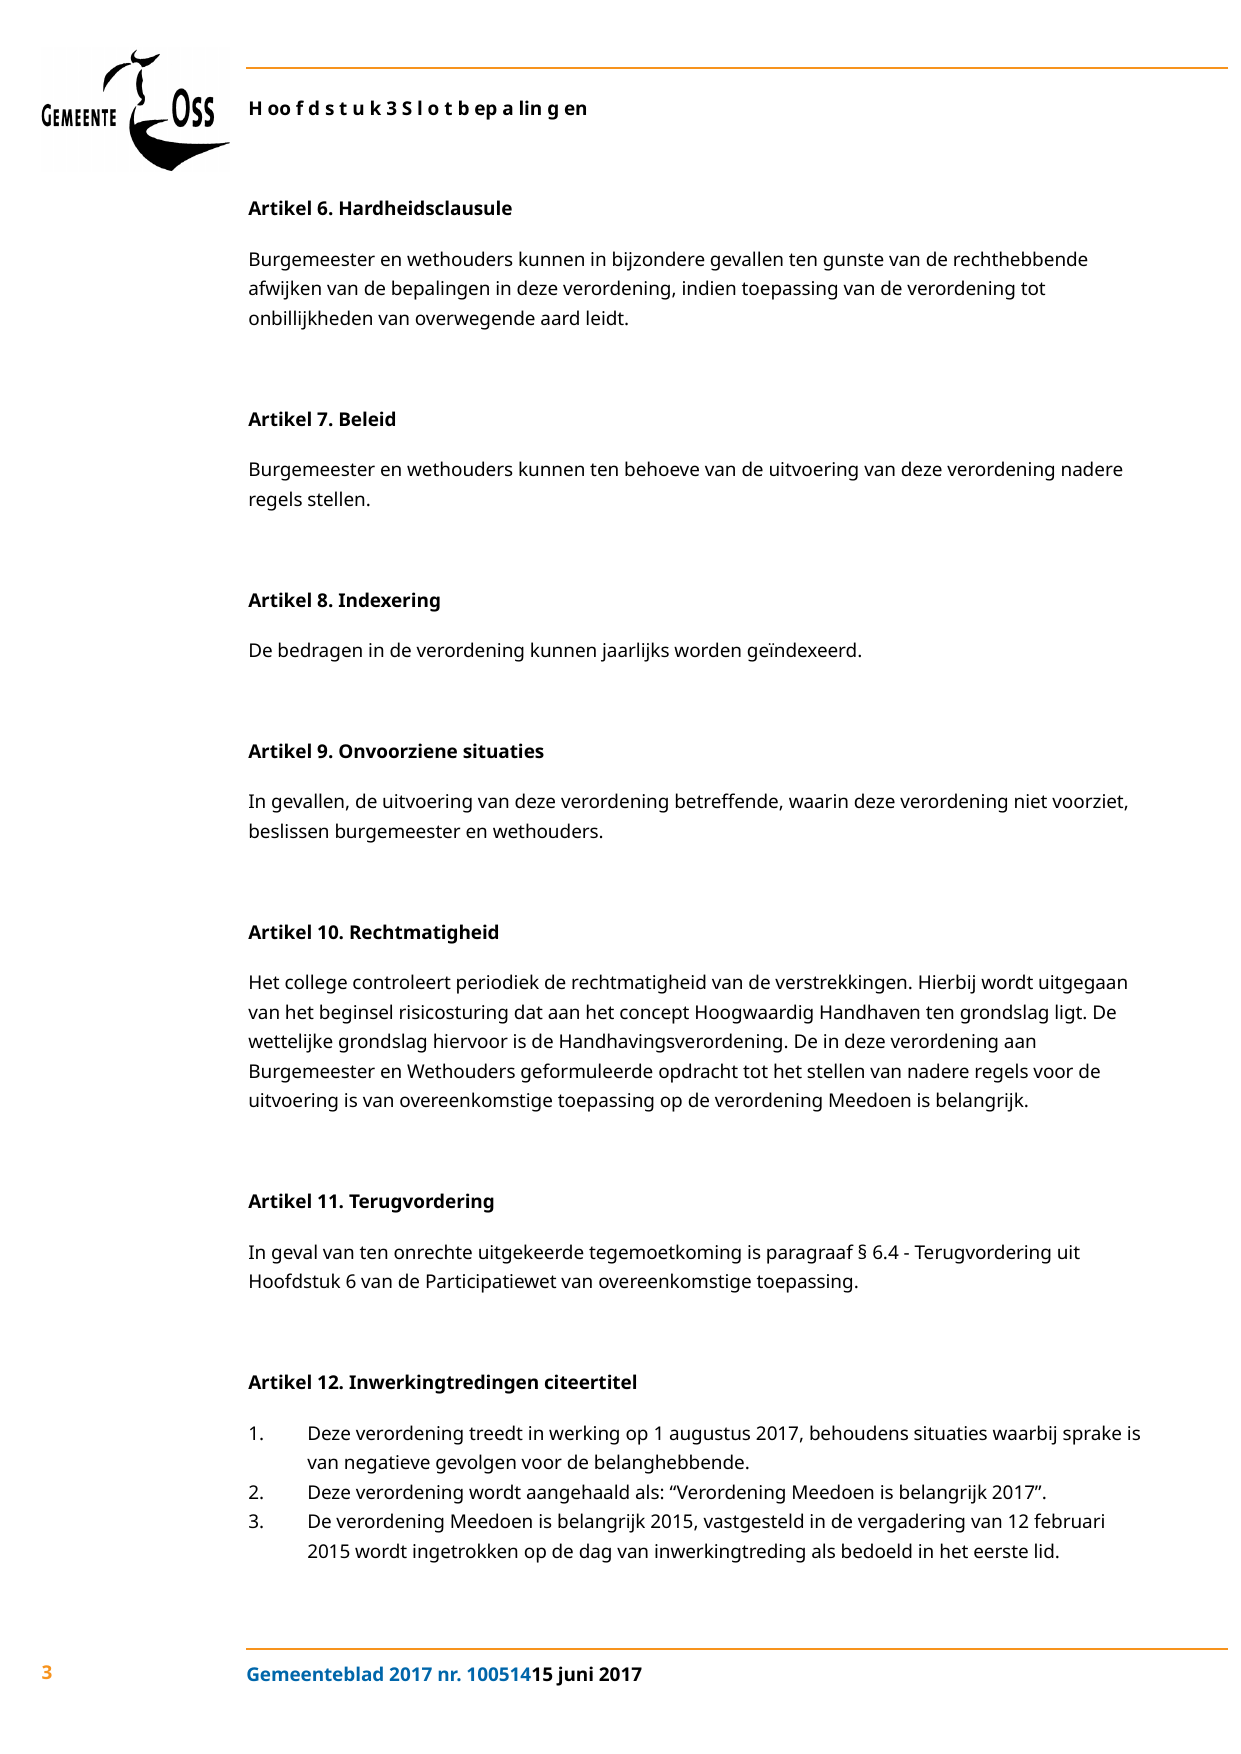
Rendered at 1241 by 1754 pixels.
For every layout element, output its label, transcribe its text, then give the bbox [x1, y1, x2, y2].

text Artikel 6. Hardheidsclausule [248, 196, 1152, 221]
text Het college controleert periodiek de rechtmatigheid van de verstrekkingen. Hierbij wordt uitgegaan van het beginsel risicosturing dat aan het concept Hoogwaardig Handhaven ten grondslag ligt. De wettelijke grondslag hiervoor is de Handhavingsverordening. De in deze verordening aan Burgemeester en Wethouders geformuleerde opdracht tot het stellen van nadere regels voor de uitvoering is van overeenkomstige toepassing op de verordening Meedoen is belangrijk. [248, 969, 1152, 1113]
picture [41, 47, 231, 172]
text In geval van ten onrechte uitgekeerde tegemoetkoming is paragraaf § 6.4 - Terugvordering uit Hoofdstuk 6 van de Participatiewet van overeenkomstige toepassing. [248, 1239, 1152, 1294]
text H oo f d s t u k 3 S l o t b ep a lin g en [248, 95, 1152, 121]
list Deze verordening treedt in werking op 1 augustus 2017, behoudens situaties waarbij sprake is van negatieve gevolgen voor de belanghebbende. [248, 1420, 1152, 1475]
list De verordening Meedoen is belangrijk 2015, vastgesteld in de vergadering van 12 februari 2015 wordt ingetrokken op de dag van inwerkingtreding als bedoeld in het eerste lid. [248, 1508, 1152, 1564]
text Artikel 11. Terugvordering [248, 1188, 1152, 1214]
text Artikel 10. Rechtmatigheid [248, 919, 1152, 945]
text In gevallen, de uitvoering van deze verordening betreffende, waarin deze verordening niet voorziet, beslissen burgemeester en wethouders. [248, 788, 1152, 844]
text Burgemeester en wethouders kunnen in bijzondere gevallen ten gunste van de rechthebbende afwijken van de bepalingen in deze verordening, indien toepassing van de verordening tot onbillijkheden van overwegende aard leidt. [248, 246, 1152, 331]
text Artikel 7. Beleid [248, 406, 1152, 432]
text Artikel 8. Indexering [248, 587, 1152, 613]
text De bedragen in de verordening kunnen jaarlijks worden geïndexeerd. [248, 637, 1152, 663]
text Artikel 9. Onvoorziene situaties [248, 738, 1152, 764]
list Deze verordening wordt aangehaald als: “Verordening Meedoen is belangrijk 2017”. [248, 1479, 1152, 1505]
text Burgemeester en wethouders kunnen ten behoeve van de uitvoering van deze verordening nadere regels stellen. [248, 456, 1152, 512]
text Artikel 12. Inwerkingtredingen citeertitel [248, 1369, 1152, 1395]
